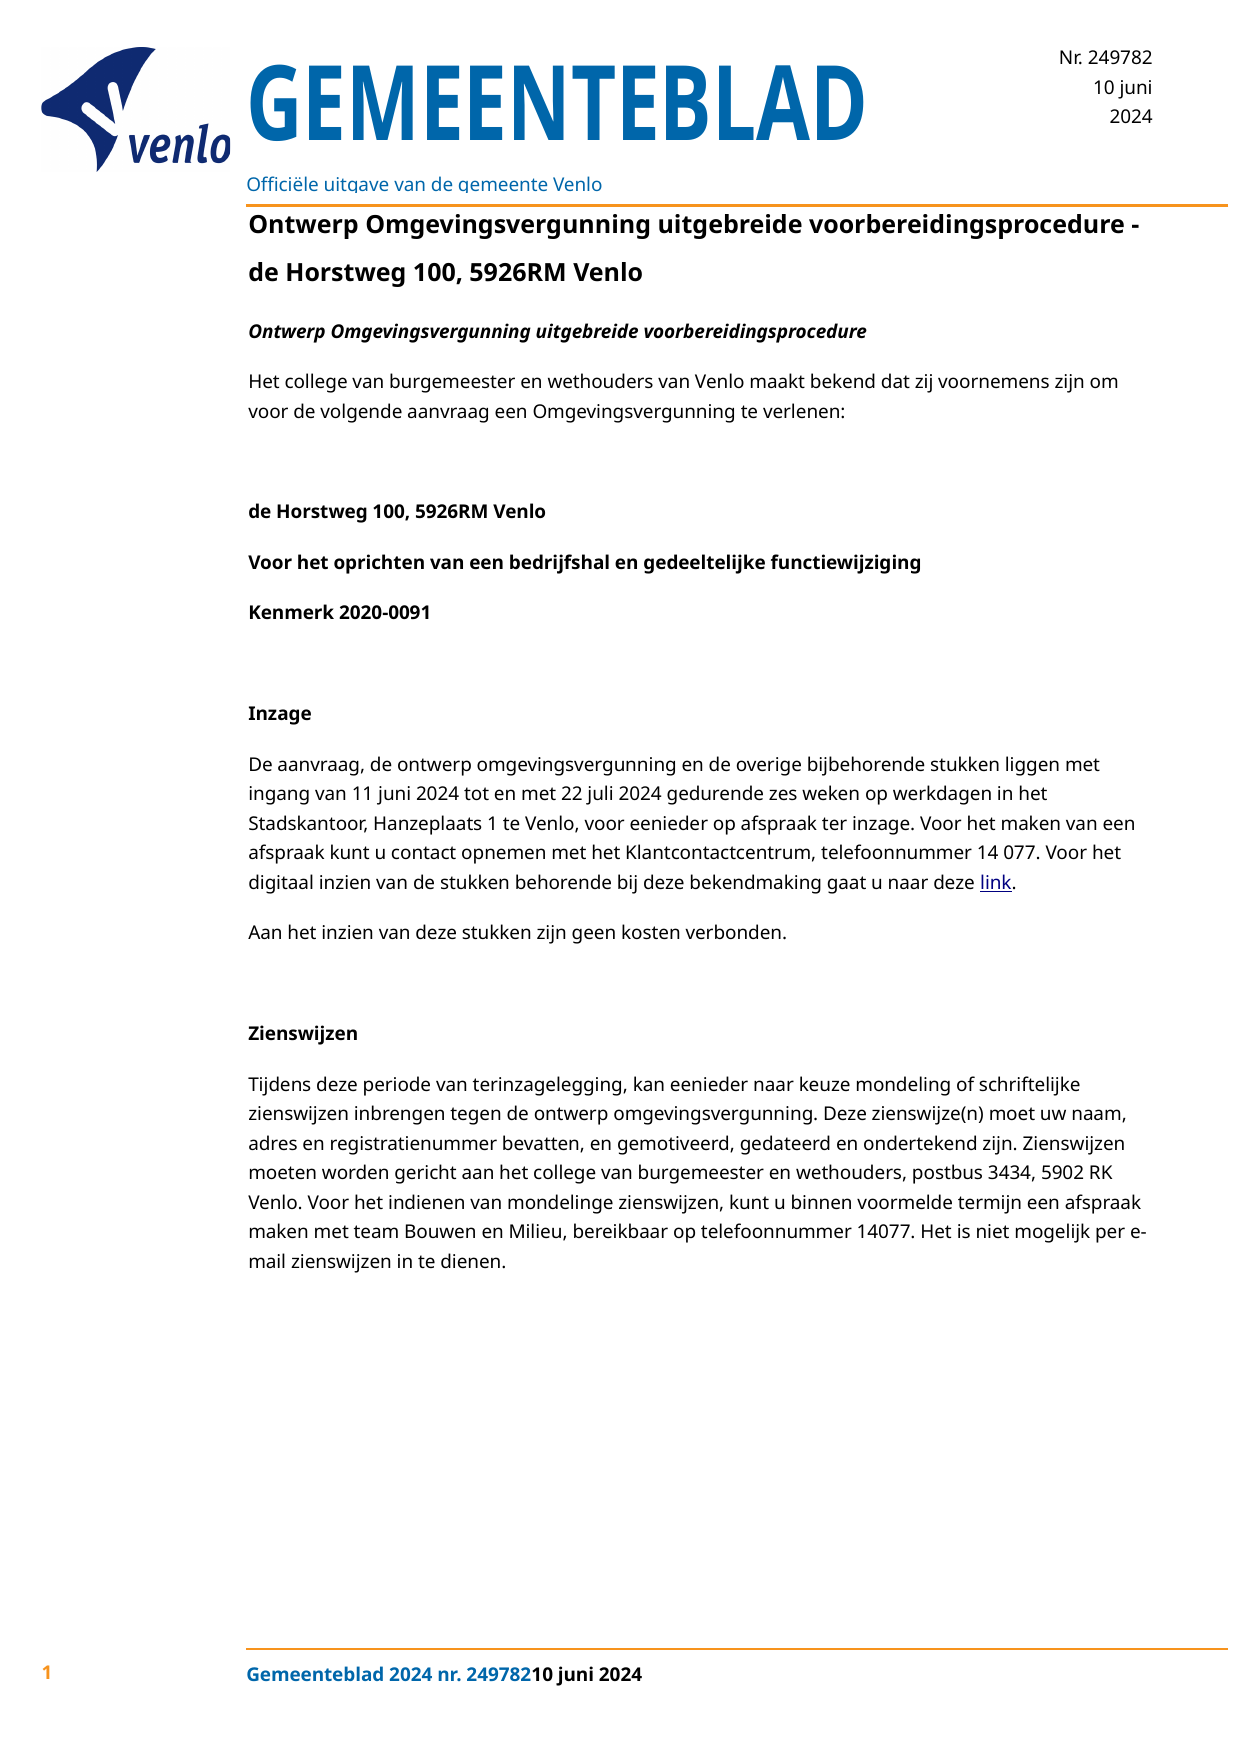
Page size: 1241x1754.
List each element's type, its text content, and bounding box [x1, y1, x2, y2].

text De aanvraag, de ontwerp omgevingsvergunning en de overige bijbehorende stukken liggen met ingang van 11 juni 2024 tot en met 22 juli 2024 gedurende zes weken op werkdagen in het Stadskantoor, Hanzeplaats 1 te Venlo, voor eenieder op afspraak ter inzage. Voor het maken van een afspraak kunt u contact opnemen met het Klantcontactcentrum, telefoonnummer 14 077. Voor het digitaal inzien van de stukken behorende bij deze bekendmaking gaat u naar deze link. [248, 751, 1152, 895]
text de Horstweg 100, 5926RM Venlo [248, 499, 1152, 524]
picture [41, 47, 231, 172]
text Inzage [248, 700, 1152, 726]
text Kenmerk 2020-0091 [248, 599, 1152, 625]
text Tijdens deze periode van terinzagelegging, kan eenieder naar keuze mondeling of schriftelijke zienswijzen inbrengen tegen de ontwerp omgevingsvergunning. Deze zienswijze(n) moet uw naam, adres en registratienummer bevatten, en gemotiveerd, gedateerd en ondertekend zijn. Zienswijzen moeten worden gericht aan het college van burgemeester en wethouders, postbus 3434, 5902 RK Venlo. Voor het indienen van mondelinge zienswijzen, kunt u binnen voormelde termijn een afspraak maken met team Bouwen en Milieu, bereikbaar op telefoonnummer 14077. Het is niet mogelijk per e-mail zienswijzen in te dienen. [248, 1071, 1152, 1274]
text Ontwerp Omgevingsvergunning uitgebreide voorbereidingsprocedure - de Horstweg 100, 5926RM Venlo [248, 207, 1152, 288]
text Het college van burgemeester en wethouders van Venlo maakt bekend dat zij voornemens zijn om voor de volgende aanvraag een Omgevingsvergunning te verlenen: [248, 368, 1152, 424]
text Zienswijzen [248, 1020, 1152, 1046]
text Voor het oprichten van een bedrijfshal en gedeeltelijke functiewijziging [248, 549, 1152, 575]
text Aan het inzien van deze stukken zijn geen kosten verbonden. [248, 919, 1152, 945]
text Ontwerp Omgevingsvergunning uitgebreide voorbereidingsprocedure [248, 318, 1152, 344]
